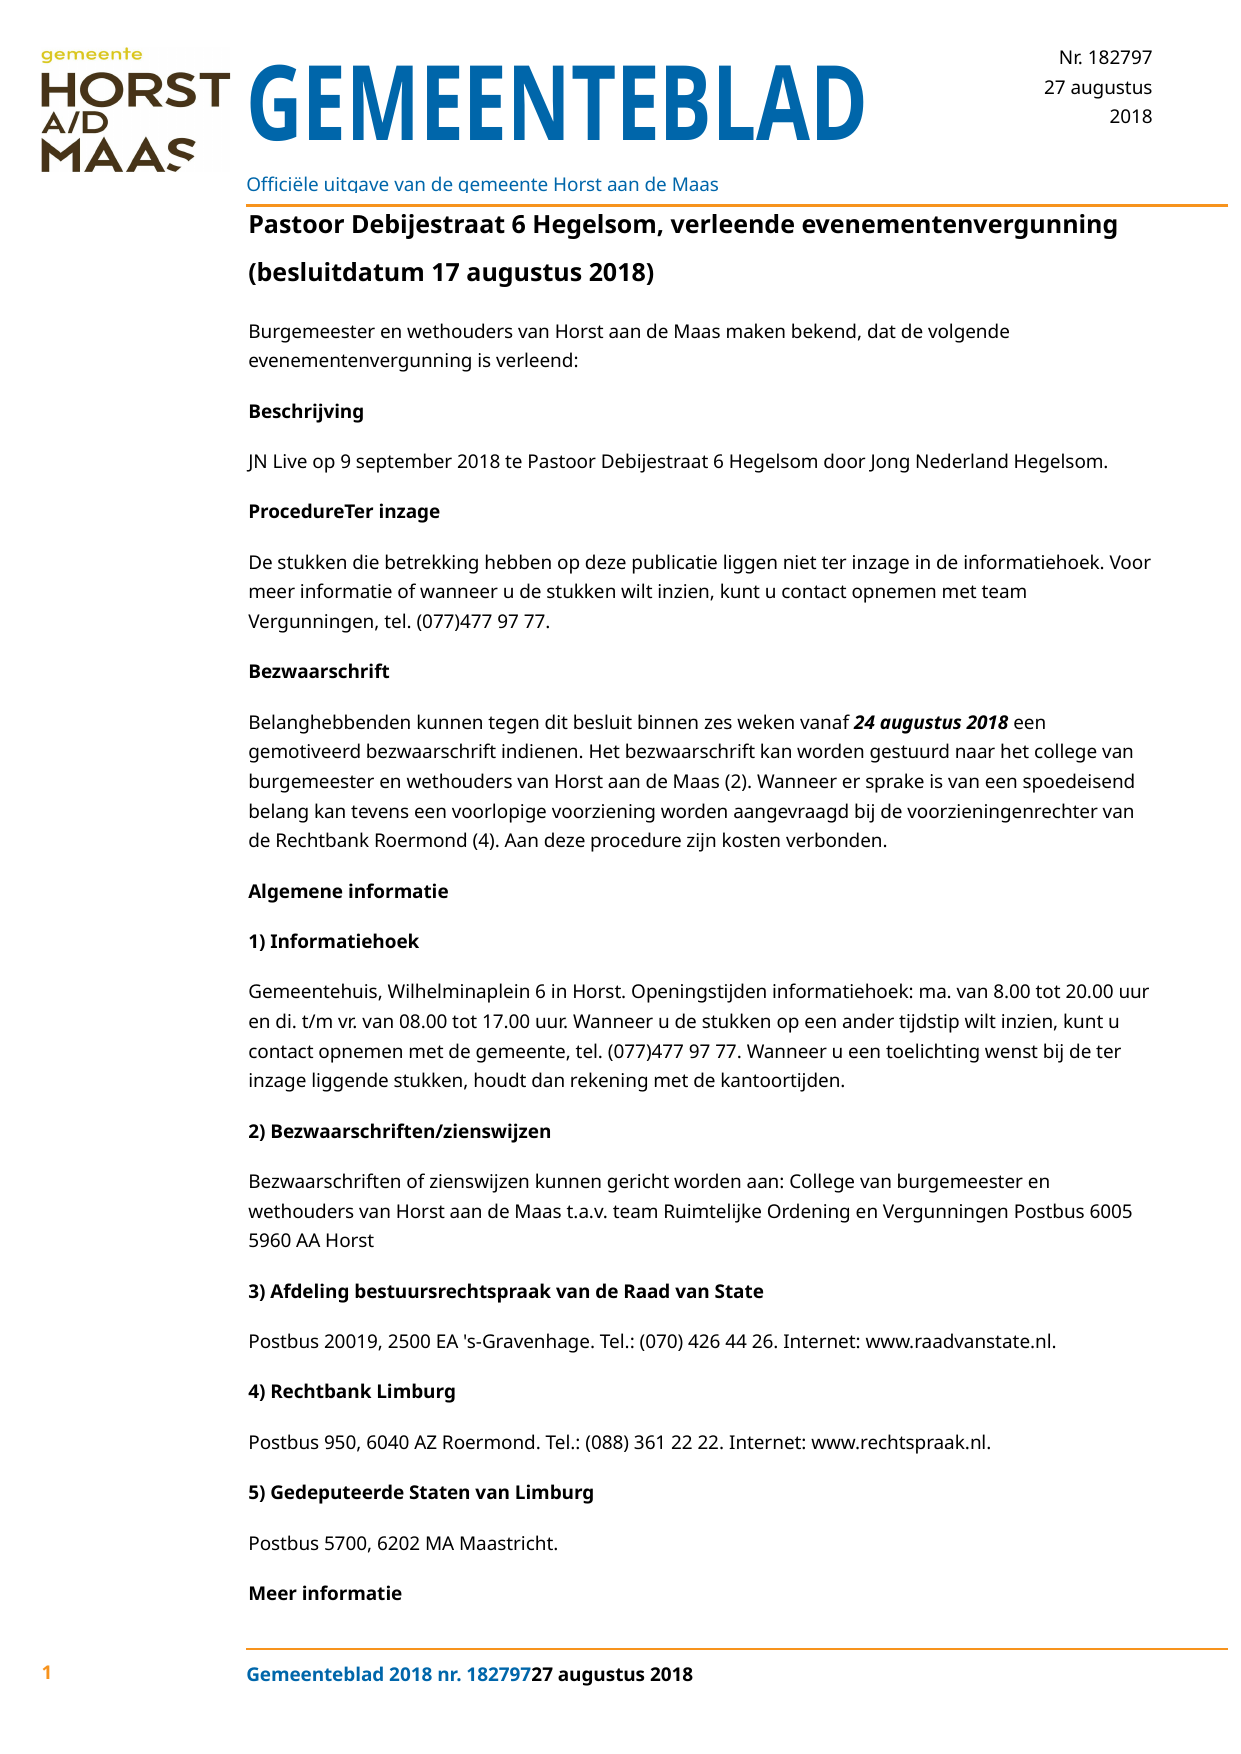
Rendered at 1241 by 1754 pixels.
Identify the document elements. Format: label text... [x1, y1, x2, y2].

text Postbus 5700, 6202 MA Maastricht. [248, 1530, 1152, 1556]
text 4) Rechtbank Limburg [248, 1379, 1152, 1404]
text 3) Afdeling bestuursrechtspraak van de Raad van State [248, 1278, 1152, 1304]
text Beschrijving [248, 398, 1152, 424]
text 1) Informatiehoek [248, 928, 1152, 954]
text 5) Gedeputeerde Staten van Limburg [248, 1479, 1152, 1505]
text Gemeentehuis, Wilhelminaplein 6 in Horst. Openingstijden informatiehoek: ma. van 8.00 tot 20.00 uur en di. t/m vr. van 08.00 tot 17.00 uur. Wanneer u de stukken op een ander tijdstip wilt inzien, kunt u contact opnemen met de gemeente, tel. (077)477 97 77. Wanneer u een toelichting wenst bij de ter inzage liggende stukken, houdt dan rekening met de kantoortijden. [248, 979, 1152, 1093]
picture [41, 47, 231, 172]
text Algemene informatie [248, 878, 1152, 904]
text Postbus 950, 6040 AZ Roermond. Tel.: (088) 361 22 22. Internet: www.rechtspraak.nl. [248, 1429, 1152, 1455]
text Burgemeester en wethouders van Horst aan de Maas maken bekend, dat de volgende evenementenvergunning is verleend: [248, 318, 1152, 373]
text Pastoor Debijestraat 6 Hegelsom, verleende evenementenvergunning (besluitdatum 17 augustus 2018) [248, 207, 1152, 288]
text JN Live op 9 september 2018 te Pastoor Debijestraat 6 Hegelsom door Jong Nederland Hegelsom. [248, 448, 1152, 474]
text De stukken die betrekking hebben op deze publicatie liggen niet ter inzage in de informatiehoek. Voor meer informatie of wanneer u de stukken wilt inzien, kunt u contact opnemen met team Vergunningen, tel. (077)477 97 77. [248, 549, 1152, 634]
text 2) Bezwaarschriften/zienswijzen [248, 1118, 1152, 1144]
text Belanghebbenden kunnen tegen dit besluit binnen zes weken vanaf 24 augustus 2018 een gemotiveerd bezwaarschrift indienen. Het bezwaarschrift kan worden gestuurd naar het college van burgemeester en wethouders van Horst aan de Maas (2). Wanneer er sprake is van een spoedeisend belang kan tevens een voorlopige voorziening worden aangevraagd bij de voorzieningenrechter van de Rechtbank Roermond (4). Aan deze procedure zijn kosten verbonden. [248, 709, 1152, 853]
text Bezwaarschriften of zienswijzen kunnen gericht worden aan: College van burgemeester en wethouders van Horst aan de Maas t.a.v. team Ruimtelijke Ordening en Vergunningen Postbus 6005 5960 AA Horst [248, 1168, 1152, 1253]
text ProcedureTer inzage [248, 499, 1152, 524]
text Bezwaarschrift [248, 659, 1152, 684]
text Postbus 20019, 2500 EA 's-Gravenhage. Tel.: (070) 426 44 26. Internet: www.raadvanstate.nl. [248, 1328, 1152, 1354]
text Meer informatie [248, 1580, 1152, 1606]
